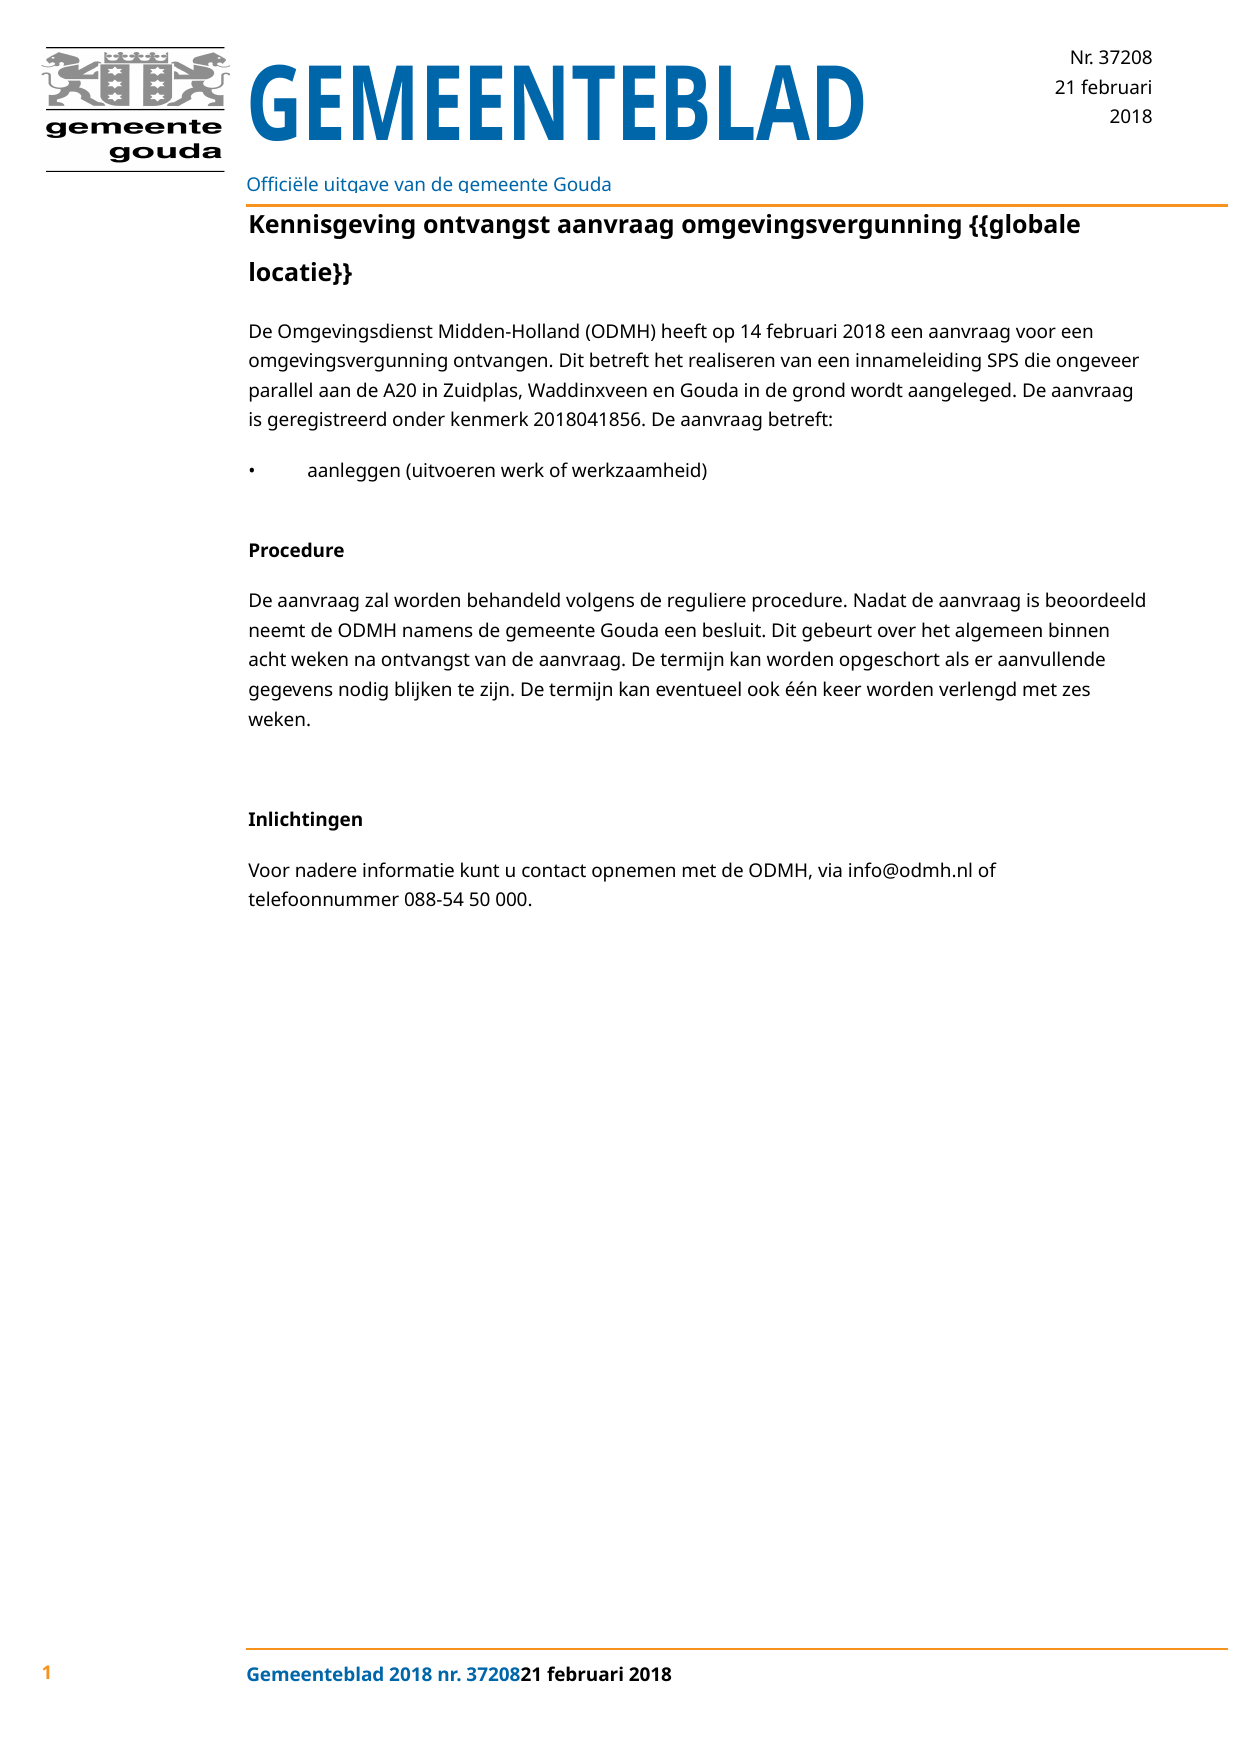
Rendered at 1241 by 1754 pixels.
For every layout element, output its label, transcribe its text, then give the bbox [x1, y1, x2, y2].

text Voor nadere informatie kunt u contact opnemen met de ODMH, via info@odmh.nl of telefoonnummer 088-54 50 000. [248, 857, 1152, 912]
text De Omgevingsdienst Midden-Holland (ODMH) heeft op 14 februari 2018 een aanvraag voor een omgevingsvergunning ontvangen. Dit betreft het realiseren van een innameleiding SPS die ongeveer parallel aan de A20 in Zuidplas, Waddinxveen en Gouda in de grond wordt aangeleged. De aanvraag is geregistreerd onder kenmerk 2018041856. De aanvraag betreft: [248, 318, 1152, 432]
text Procedure [248, 537, 1152, 563]
list aanleggen (uitvoeren werk of werkzaamheid) [248, 457, 1152, 483]
text Kennisgeving ontvangst aanvraag omgevingsvergunning {{globale locatie}} [248, 207, 1152, 288]
picture [41, 47, 231, 172]
text De aanvraag zal worden behandeld volgens de reguliere procedure. Nadat de aanvraag is beoordeeld neemt de ODMH namens de gemeente Gouda een besluit. Dit gebeurt over het algemeen binnen acht weken na ontvangst van de aanvraag. De termijn kan worden opgeschort als er aanvullende gegevens nodig blijken te zijn. De termijn kan eventueel ook één keer worden verlengd met zes weken. [248, 587, 1152, 732]
text Inlichtingen [248, 807, 1152, 832]
